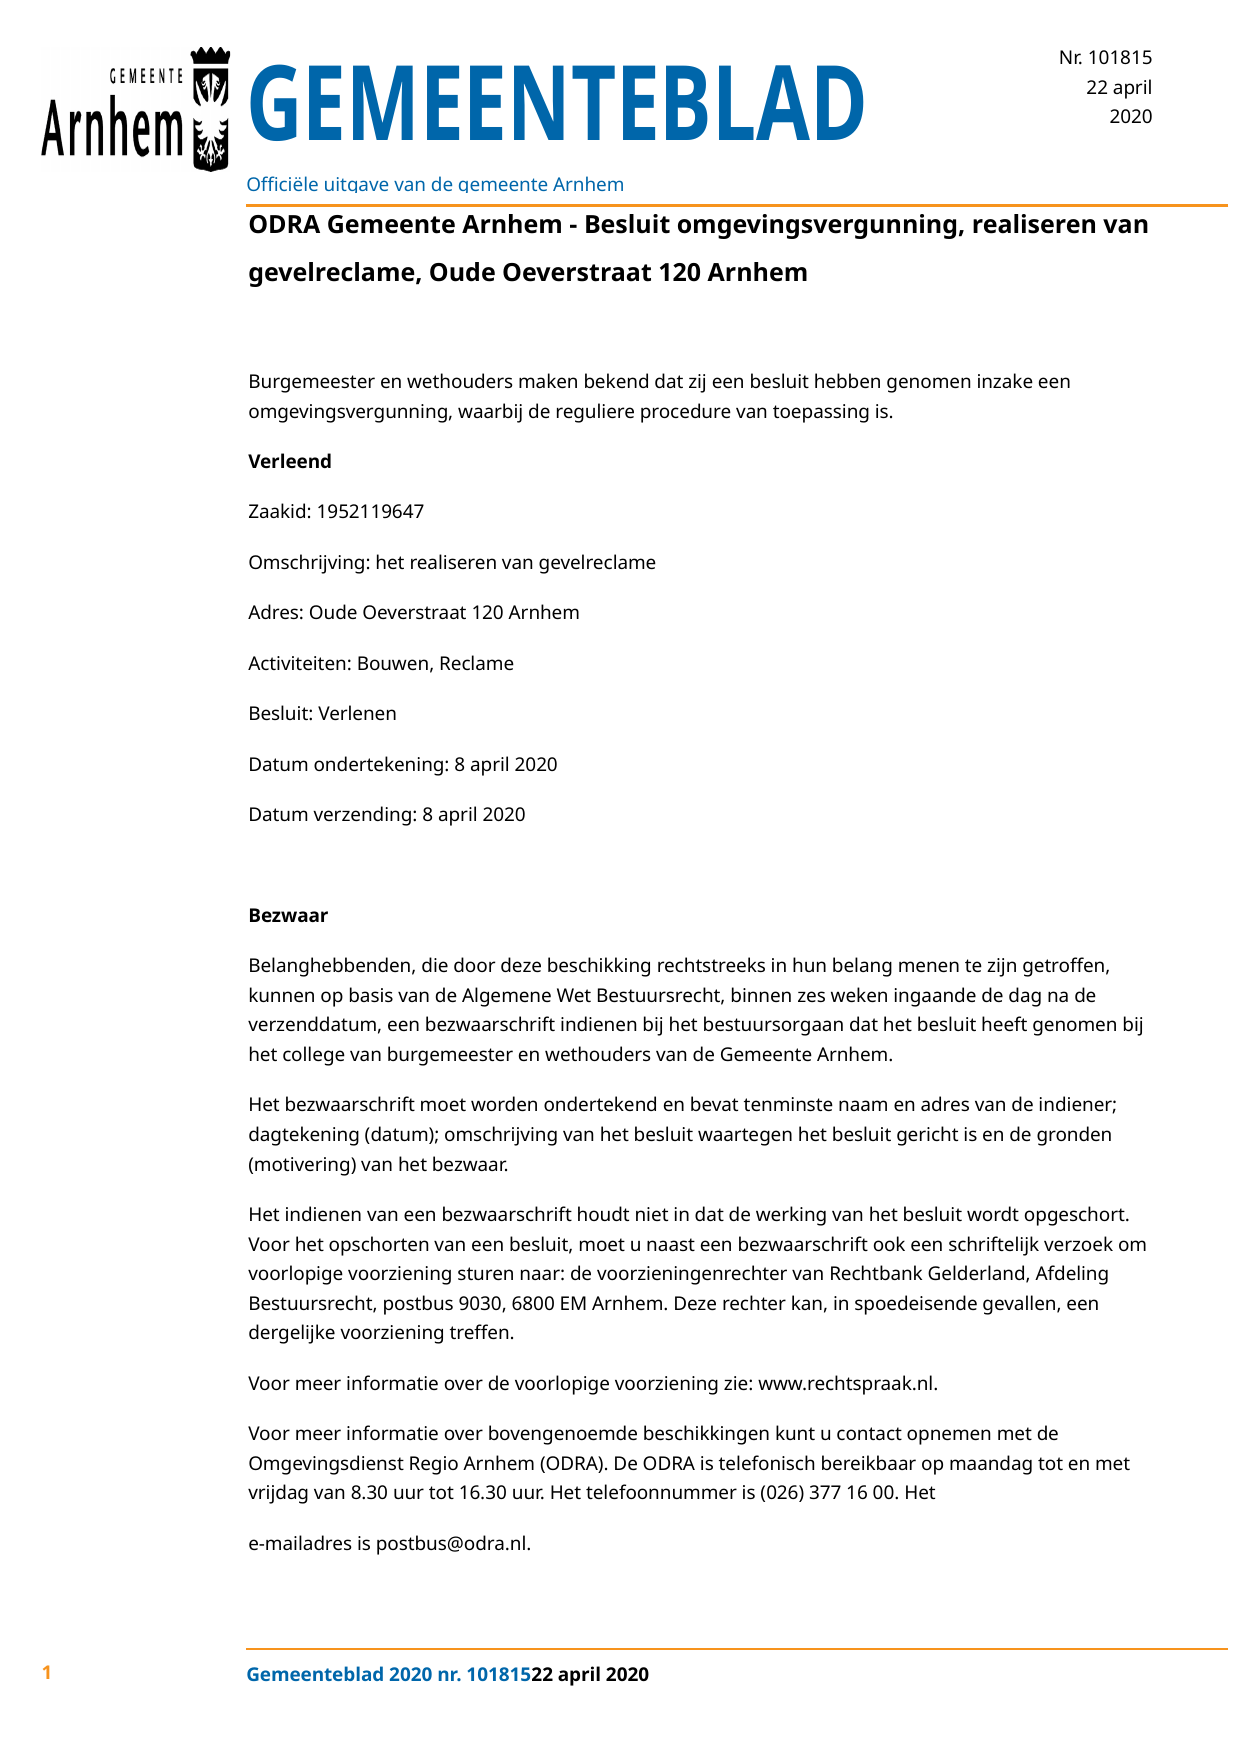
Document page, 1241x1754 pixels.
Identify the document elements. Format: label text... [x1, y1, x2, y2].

text ODRA Gemeente Arnhem - Besluit omgevingsvergunning, realiseren van gevelreclame, Oude Oeverstraat 120 Arnhem [248, 207, 1152, 288]
text Adres: Oude Oeverstraat 120 Arnhem [248, 599, 1152, 625]
text Zaakid: 1952119647 [248, 499, 1152, 524]
text Burgemeester en wethouders maken bekend dat zij een besluit hebben genomen inzake een omgevingsvergunning, waarbij de reguliere procedure van toepassing is. [248, 368, 1152, 424]
text Datum ondertekening: 8 april 2020 [248, 751, 1152, 777]
text e-mailadres is postbus@odra.nl. [248, 1530, 1152, 1556]
text Bezwaar [248, 902, 1152, 928]
text Voor meer informatie over de voorlopige voorziening zie: www.rechtspraak.nl. [248, 1370, 1152, 1396]
text Het indienen van een bezwaarschrift houdt niet in dat de werking van het besluit wordt opgeschort. Voor het opschorten van een besluit, moet u naast een bezwaarschrift ook een schriftelijk verzoek om voorlopige voorziening sturen naar: de voorzieningenrechter van Rechtbank Gelderland, Afdeling Bestuursrecht, postbus 9030, 6800 EM Arnhem. Deze rechter kan, in spoedeisende gevallen, een dergelijke voorziening treffen. [248, 1201, 1152, 1345]
text Omschrijving: het realiseren van gevelreclame [248, 549, 1152, 575]
text Voor meer informatie over bovengenoemde beschikkingen kunt u contact opnemen met de Omgevingsdienst Regio Arnhem (ODRA). De ODRA is telefonisch bereikbaar op maandag tot en met vrijdag van 8.30 uur tot 16.30 uur. Het telefoonnummer is (026) 377 16 00. Het [248, 1420, 1152, 1505]
text Verleend [248, 448, 1152, 474]
text Datum verzending: 8 april 2020 [248, 801, 1152, 827]
text Het bezwaarschrift moet worden ondertekend en bevat tenminste naam en adres van de indiener; dagtekening (datum); omschrijving van het besluit waartegen het besluit gericht is en de gronden (motivering) van het bezwaar. [248, 1092, 1152, 1177]
picture [41, 47, 231, 172]
text Besluit: Verlenen [248, 700, 1152, 726]
text Belanghebbenden, die door deze beschikking rechtstreeks in hun belang menen te zijn getroffen, kunnen op basis van de Algemene Wet Bestuursrecht, binnen zes weken ingaande de dag na de verzenddatum, een bezwaarschrift indienen bij het bestuursorgaan dat het besluit heeft genomen bij het college van burgemeester en wethouders van de Gemeente Arnhem. [248, 952, 1152, 1067]
text Activiteiten: Bouwen, Reclame [248, 650, 1152, 676]
